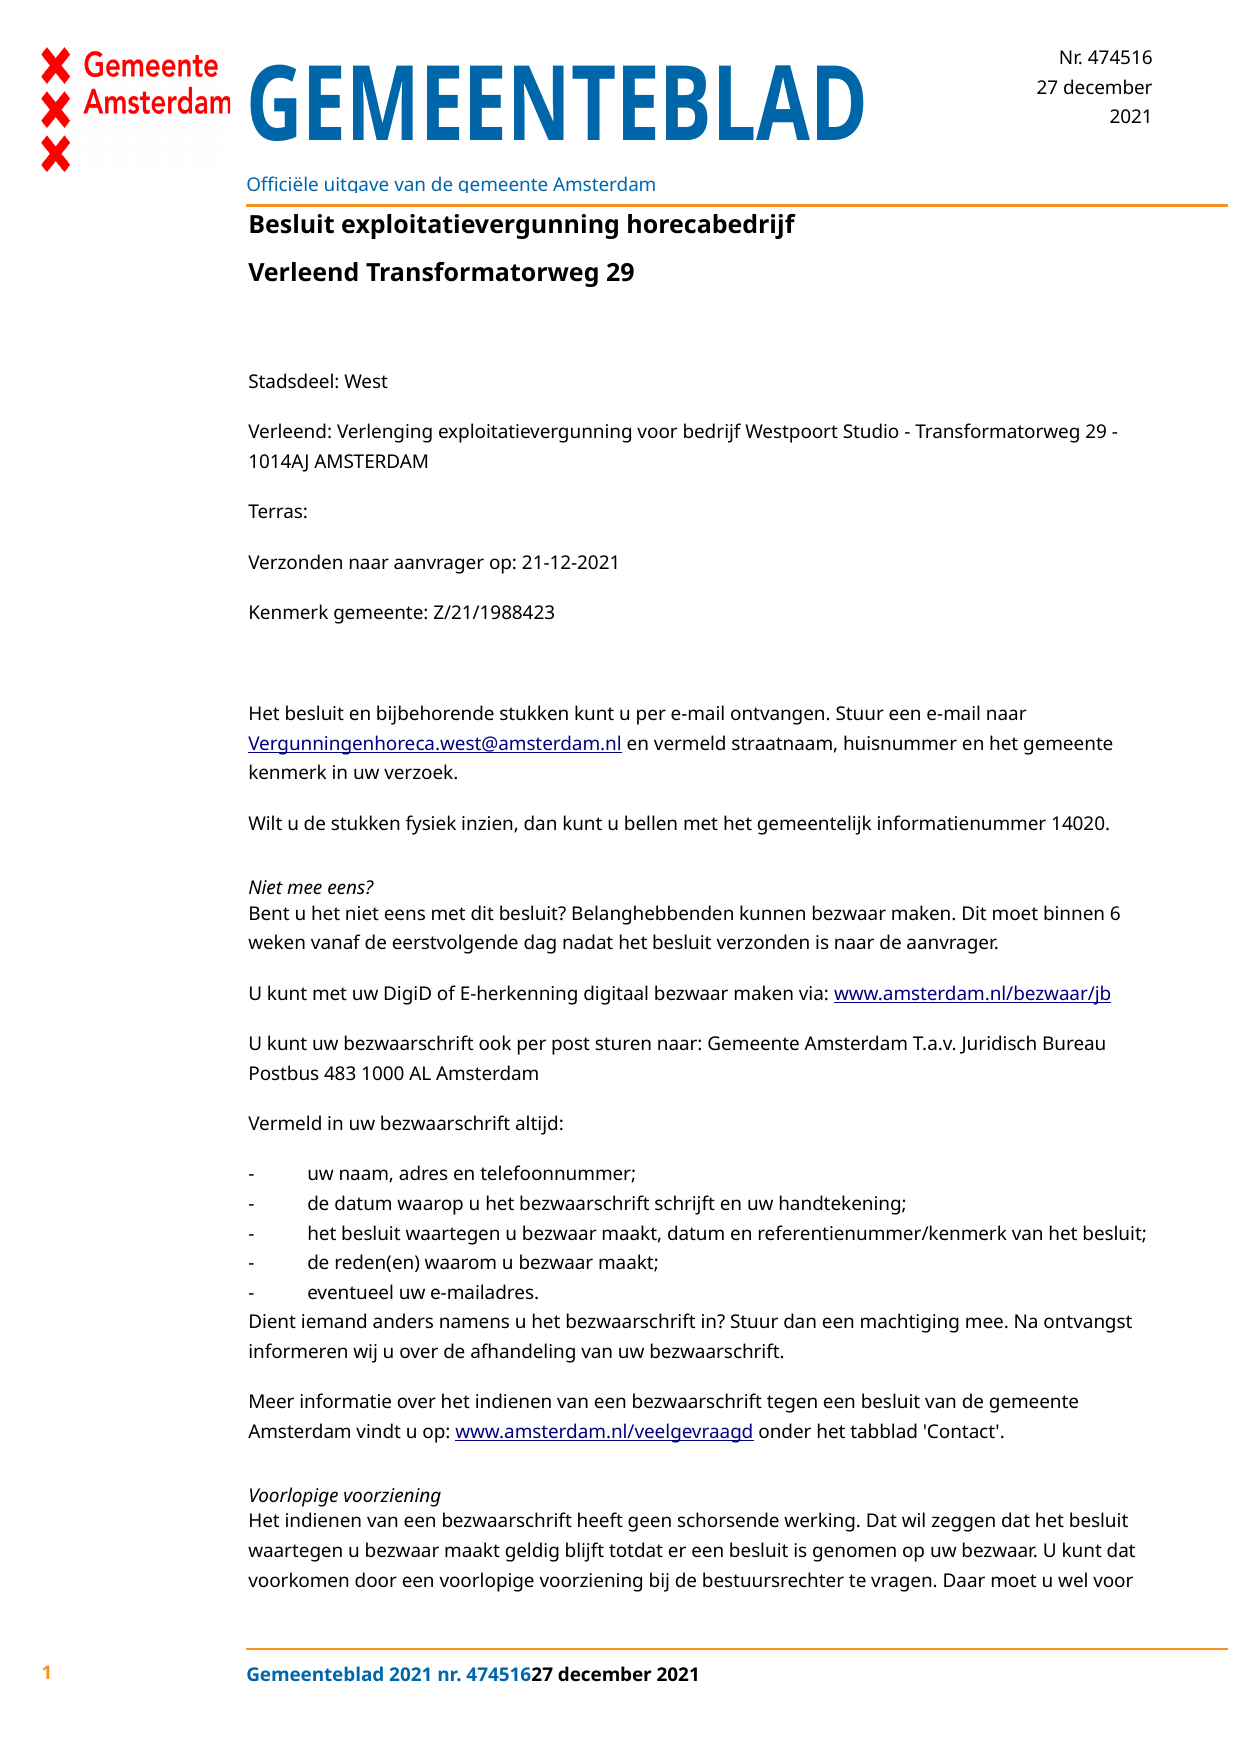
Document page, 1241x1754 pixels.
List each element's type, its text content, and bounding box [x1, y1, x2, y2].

text Niet mee eens? [248, 874, 1152, 900]
text Terras: [248, 499, 1152, 524]
list uw naam, adres en telefoonnummer; [248, 1161, 1152, 1186]
text Meer informatie over het indienen van een bezwaarschrift tegen een besluit van de gemeente Amsterdam vindt u op: www.amsterdam.nl/veelgevraagd onder het tabblad 'Contact'. [248, 1388, 1152, 1444]
list het besluit waartegen u bezwaar maakt, datum en referentienummer/kenmerk van het besluit; [248, 1220, 1152, 1245]
list de reden(en) waarom u bezwaar maakt; [248, 1249, 1152, 1275]
text Dient iemand anders namens u het bezwaarschrift in? Stuur dan een machtiging mee. Na ontvangst informeren wij u over de afhandeling van uw bezwaarschrift. [248, 1308, 1152, 1364]
text Verzonden naar aanvrager op: 21-12-2021 [248, 549, 1152, 575]
text Vermeld in uw bezwaarschrift altijd: [248, 1110, 1152, 1136]
text U kunt uw bezwaarschrift ook per post sturen naar: Gemeente Amsterdam T.a.v. Juridisch Bureau Postbus 483 1000 AL Amsterdam [248, 1030, 1152, 1085]
text Verleend: Verlenging exploitatievergunning voor bedrijf Westpoort Studio - Transformatorweg 29 - 1014AJ AMSTERDAM [248, 419, 1152, 474]
text Bent u het niet eens met dit besluit? Belanghebbenden kunnen bezwaar maken. Dit moet binnen 6 weken vanaf de eerstvolgende dag nadat het besluit verzonden is naar de aanvrager. [248, 900, 1152, 955]
text Wilt u de stukken fysiek inzien, dan kunt u bellen met het gemeentelijk informatienummer 14020. [248, 810, 1152, 836]
picture [41, 47, 231, 172]
text Het indienen van een bezwaarschrift heeft geen schorsende werking. Dat wil zeggen dat het besluit waartegen u bezwaar maakt geldig blijft totdat er een besluit is genomen op uw bezwaar. U kunt dat voorkomen door een voorlopige voorziening bij de bestuursrechter te vragen. Daar moet u wel voor [248, 1508, 1152, 1593]
text Het besluit en bijbehorende stukken kunt u per e-mail ontvangen. Stuur een e-mail naar Vergunningenhoreca.west@amsterdam.nl en vermeld straatnaam, huisnummer en het gemeente kenmerk in uw verzoek. [248, 700, 1152, 785]
list eventueel uw e-mailadres. [248, 1279, 1152, 1304]
list de datum waarop u het bezwaarschrift schrijft en uw handtekening; [248, 1190, 1152, 1216]
text Voorlopige voorziening [248, 1482, 1152, 1508]
text Kenmerk gemeente: Z/21/1988423 [248, 599, 1152, 625]
text Stadsdeel: West [248, 368, 1152, 394]
text U kunt met uw DigiD of E-herkenning digitaal bezwaar maken via: www.amsterdam.nl/bezwaar/jb [248, 980, 1152, 1005]
text Besluit exploitatievergunning horecabedrijf Verleend Transformatorweg 29 [248, 207, 1152, 288]
